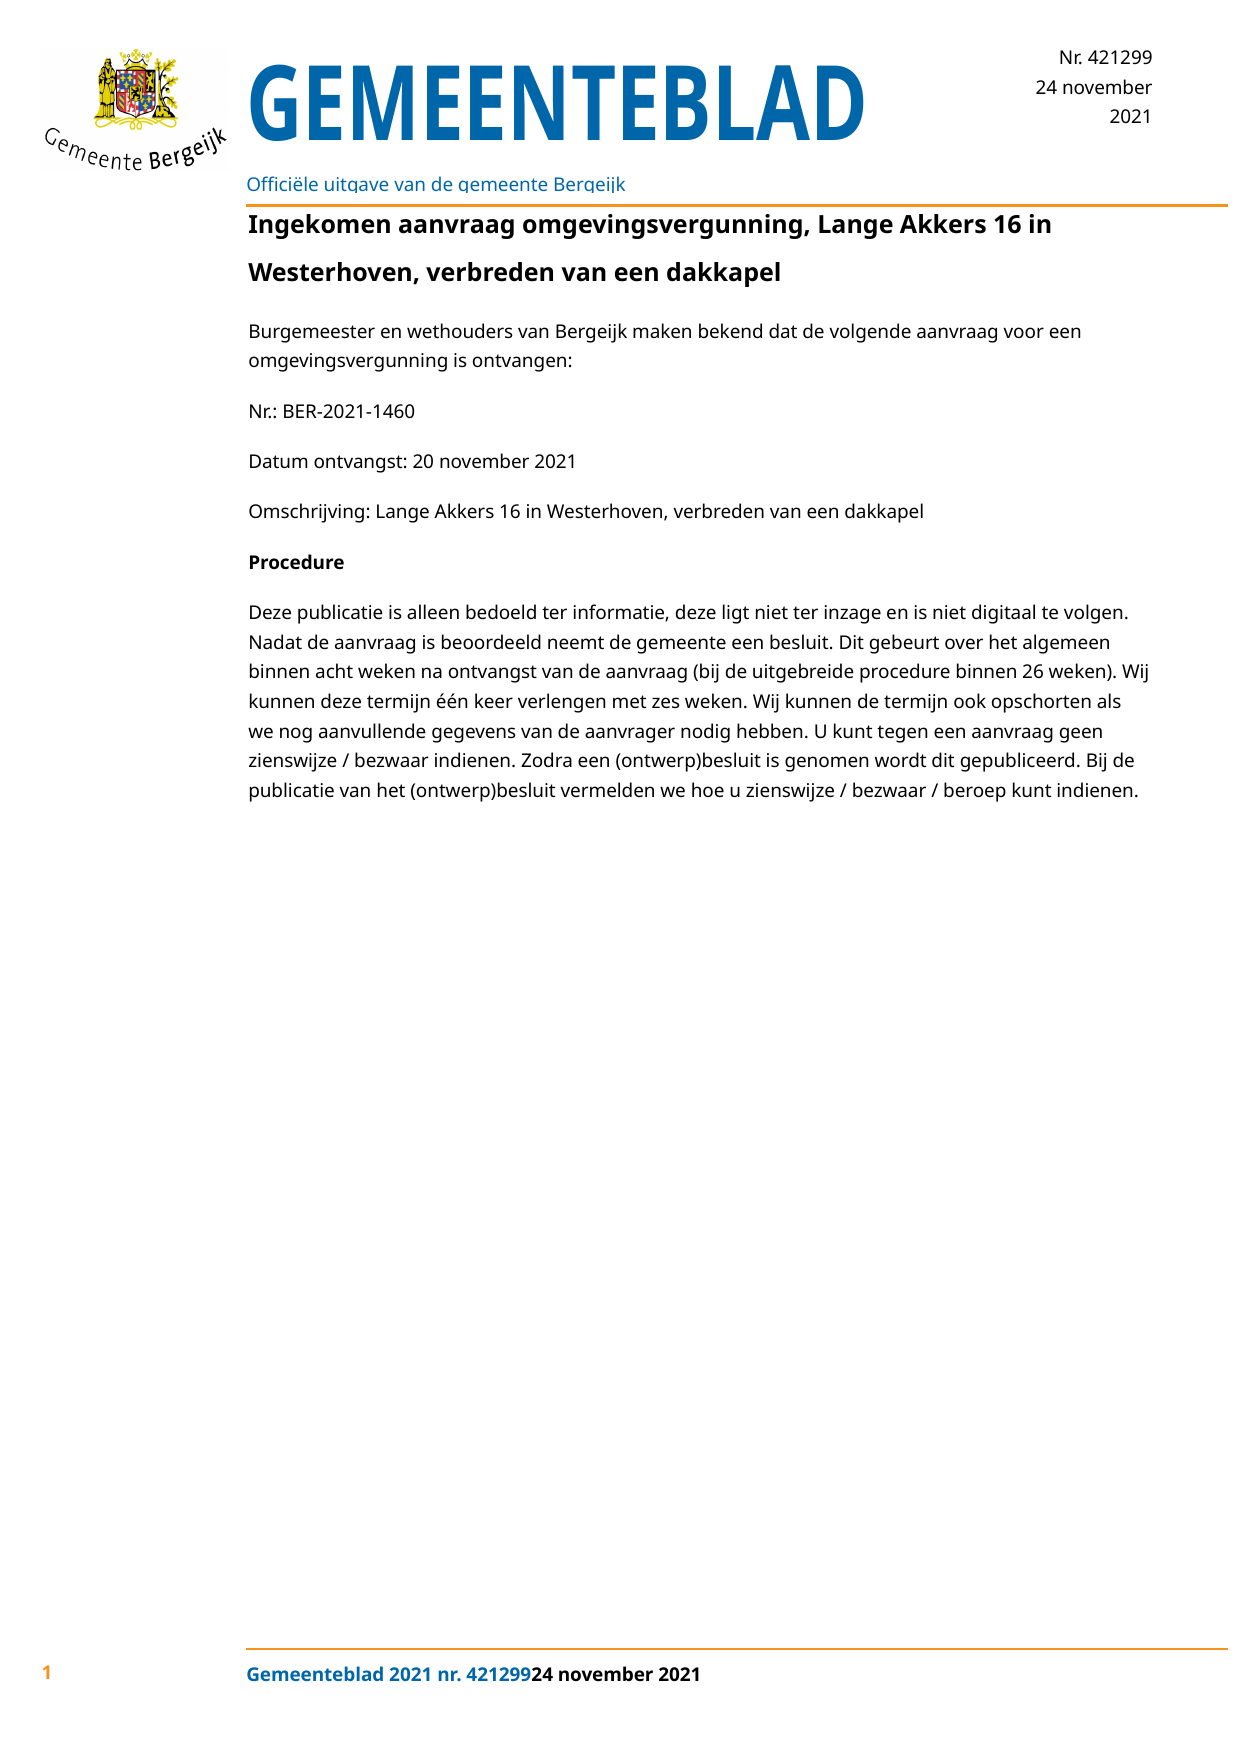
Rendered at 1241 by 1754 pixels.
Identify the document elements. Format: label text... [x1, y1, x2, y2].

text Burgemeester en wethouders van Bergeijk maken bekend dat de volgende aanvraag voor een omgevingsvergunning is ontvangen: [248, 318, 1152, 373]
text Deze publicatie is alleen bedoeld ter informatie, deze ligt niet ter inzage en is niet digitaal te volgen. Nadat de aanvraag is beoordeeld neemt de gemeente een besluit. Dit gebeurt over het algemeen binnen acht weken na ontvangst van de aanvraag (bij de uitgebreide procedure binnen 26 weken). Wij kunnen deze termijn één keer verlengen met zes weken. Wij kunnen de termijn ook opschorten als we nog aanvullende gegevens van de aanvrager nodig hebben. U kunt tegen een aanvraag geen zienswijze / bezwaar indienen. Zodra een (ontwerp)besluit is genomen wordt dit gepubliceerd. Bij de publicatie van het (ontwerp)besluit vermelden we hoe u zienswijze / bezwaar / beroep kunt indienen. [248, 599, 1152, 803]
text Ingekomen aanvraag omgevingsvergunning, Lange Akkers 16 in Westerhoven, verbreden van een dakkapel [248, 207, 1152, 288]
picture [41, 47, 231, 172]
text Procedure [248, 549, 1152, 575]
text Omschrijving: Lange Akkers 16 in Westerhoven, verbreden van een dakkapel [248, 499, 1152, 524]
text Datum ontvangst: 20 november 2021 [248, 448, 1152, 474]
text Nr.: BER-2021-1460 [248, 398, 1152, 424]
